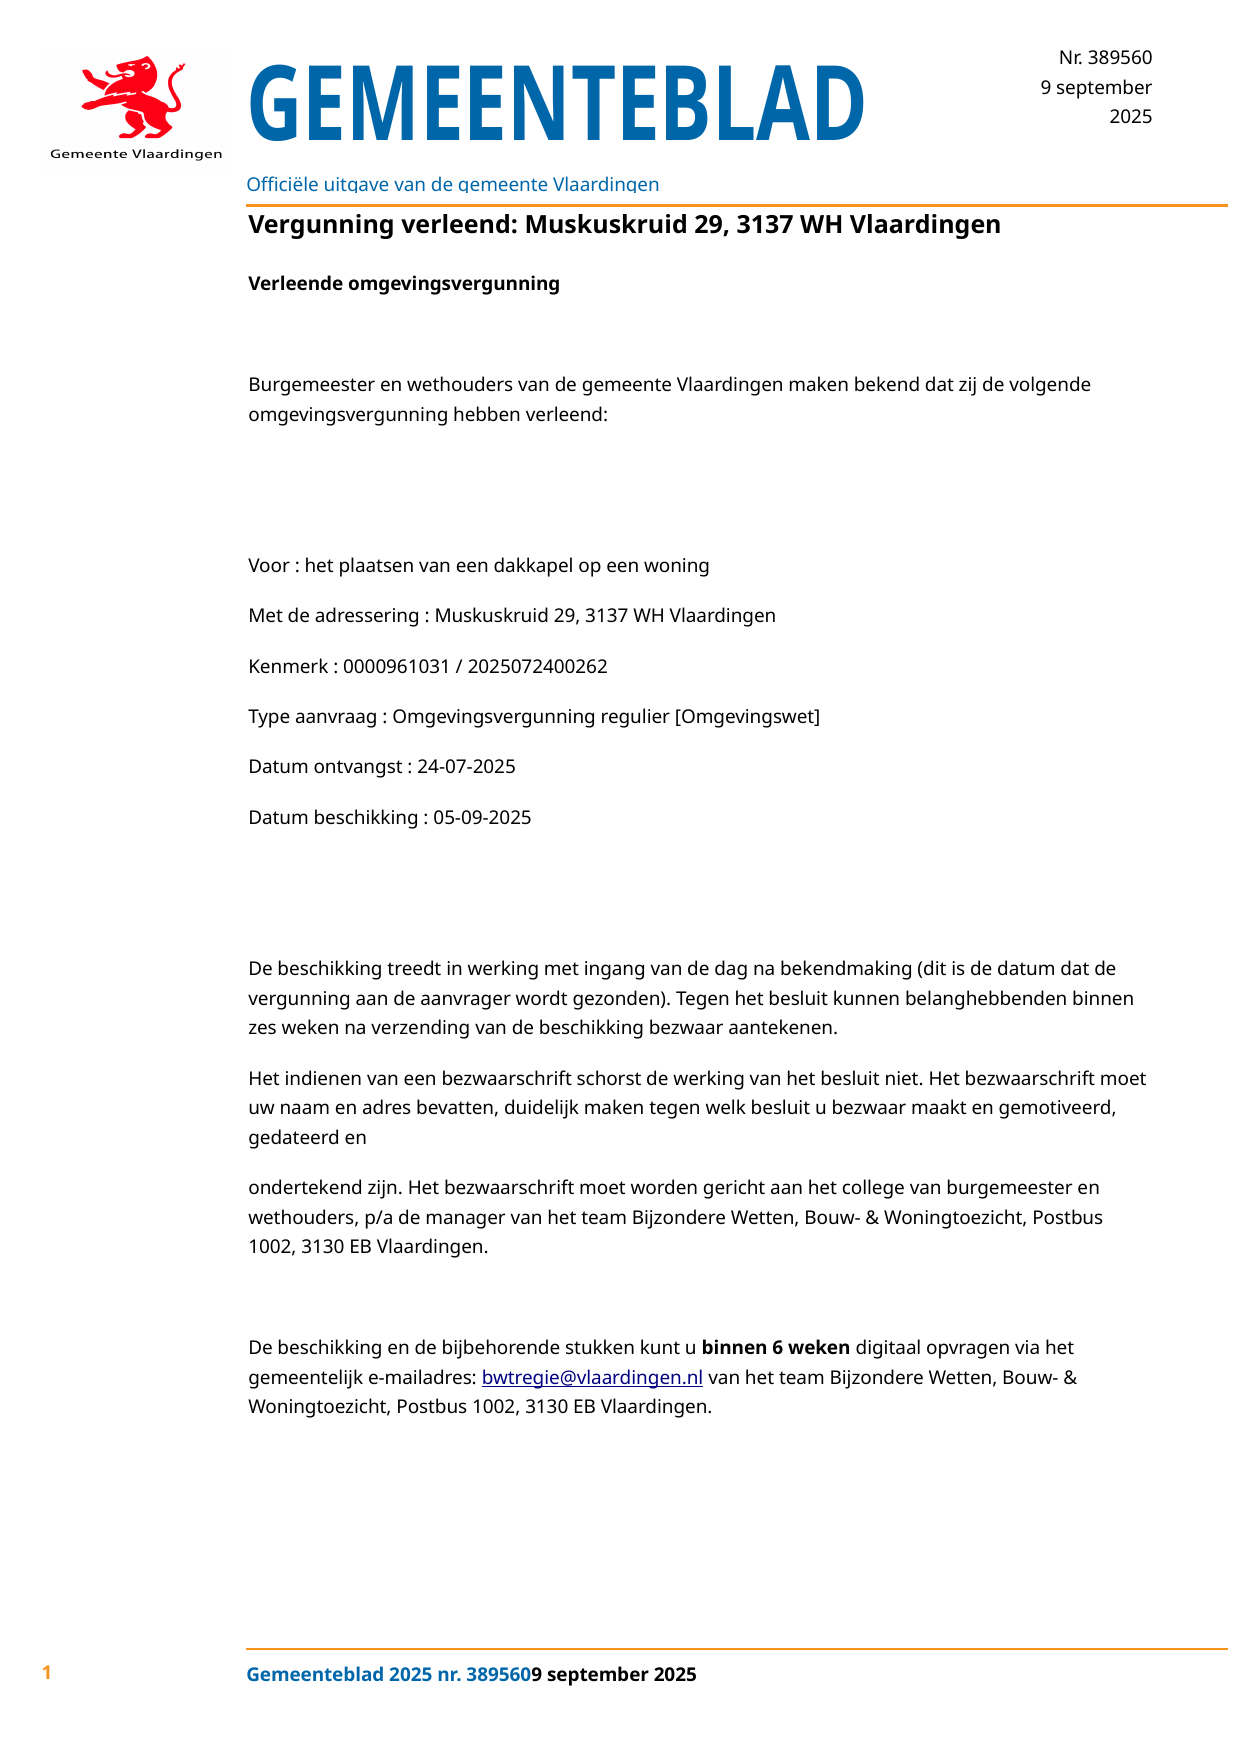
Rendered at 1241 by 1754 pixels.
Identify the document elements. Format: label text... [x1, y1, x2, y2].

text Verleende omgevingsvergunning [248, 270, 1152, 296]
text Type aanvraag : Omgevingsvergunning regulier [Omgevingswet] [248, 703, 1152, 729]
text De beschikking en de bijbehorende stukken kunt u binnen 6 weken digitaal opvragen via het gemeentelijk e-mailadres: bwtregie@vlaardingen.nl van het team Bijzondere Wetten, Bouw- & Woningtoezicht, Postbus 1002, 3130 EB Vlaardingen. [248, 1334, 1152, 1419]
text Kenmerk : 0000961031 / 2025072400262 [248, 653, 1152, 678]
text Datum beschikking : 05-09-2025 [248, 804, 1152, 830]
text Voor : het plaatsen van een dakkapel op een woning [248, 552, 1152, 578]
text De beschikking treedt in werking met ingang van de dag na bekendmaking (dit is de datum dat de vergunning aan de aanvrager wordt gezonden). Tegen het besluit kunnen belanghebbenden binnen zes weken na verzending van de beschikking bezwaar aantekenen. [248, 955, 1152, 1040]
text Het indienen van een bezwaarschrift schorst de werking van het besluit niet. Het bezwaarschrift moet uw naam en adres bevatten, duidelijk maken tegen welk besluit u bezwaar maakt en gemotiveerd, gedateerd en [248, 1065, 1152, 1150]
text Met de adressering : Muskuskruid 29, 3137 WH Vlaardingen [248, 602, 1152, 628]
text Vergunning verleend: Muskuskruid 29, 3137 WH Vlaardingen [248, 207, 1152, 241]
text Burgemeester en wethouders van de gemeente Vlaardingen maken bekend dat zij de volgende omgevingsvergunning hebben verleend: [248, 371, 1152, 426]
picture [41, 47, 231, 172]
text Datum ontvangst : 24-07-2025 [248, 754, 1152, 779]
text ondertekend zijn. Het bezwaarschrift moet worden gericht aan het college van burgemeester en wethouders, p/a de manager van het team Bijzondere Wetten, Bouw- & Woningtoezicht, Postbus 1002, 3130 EB Vlaardingen. [248, 1174, 1152, 1259]
